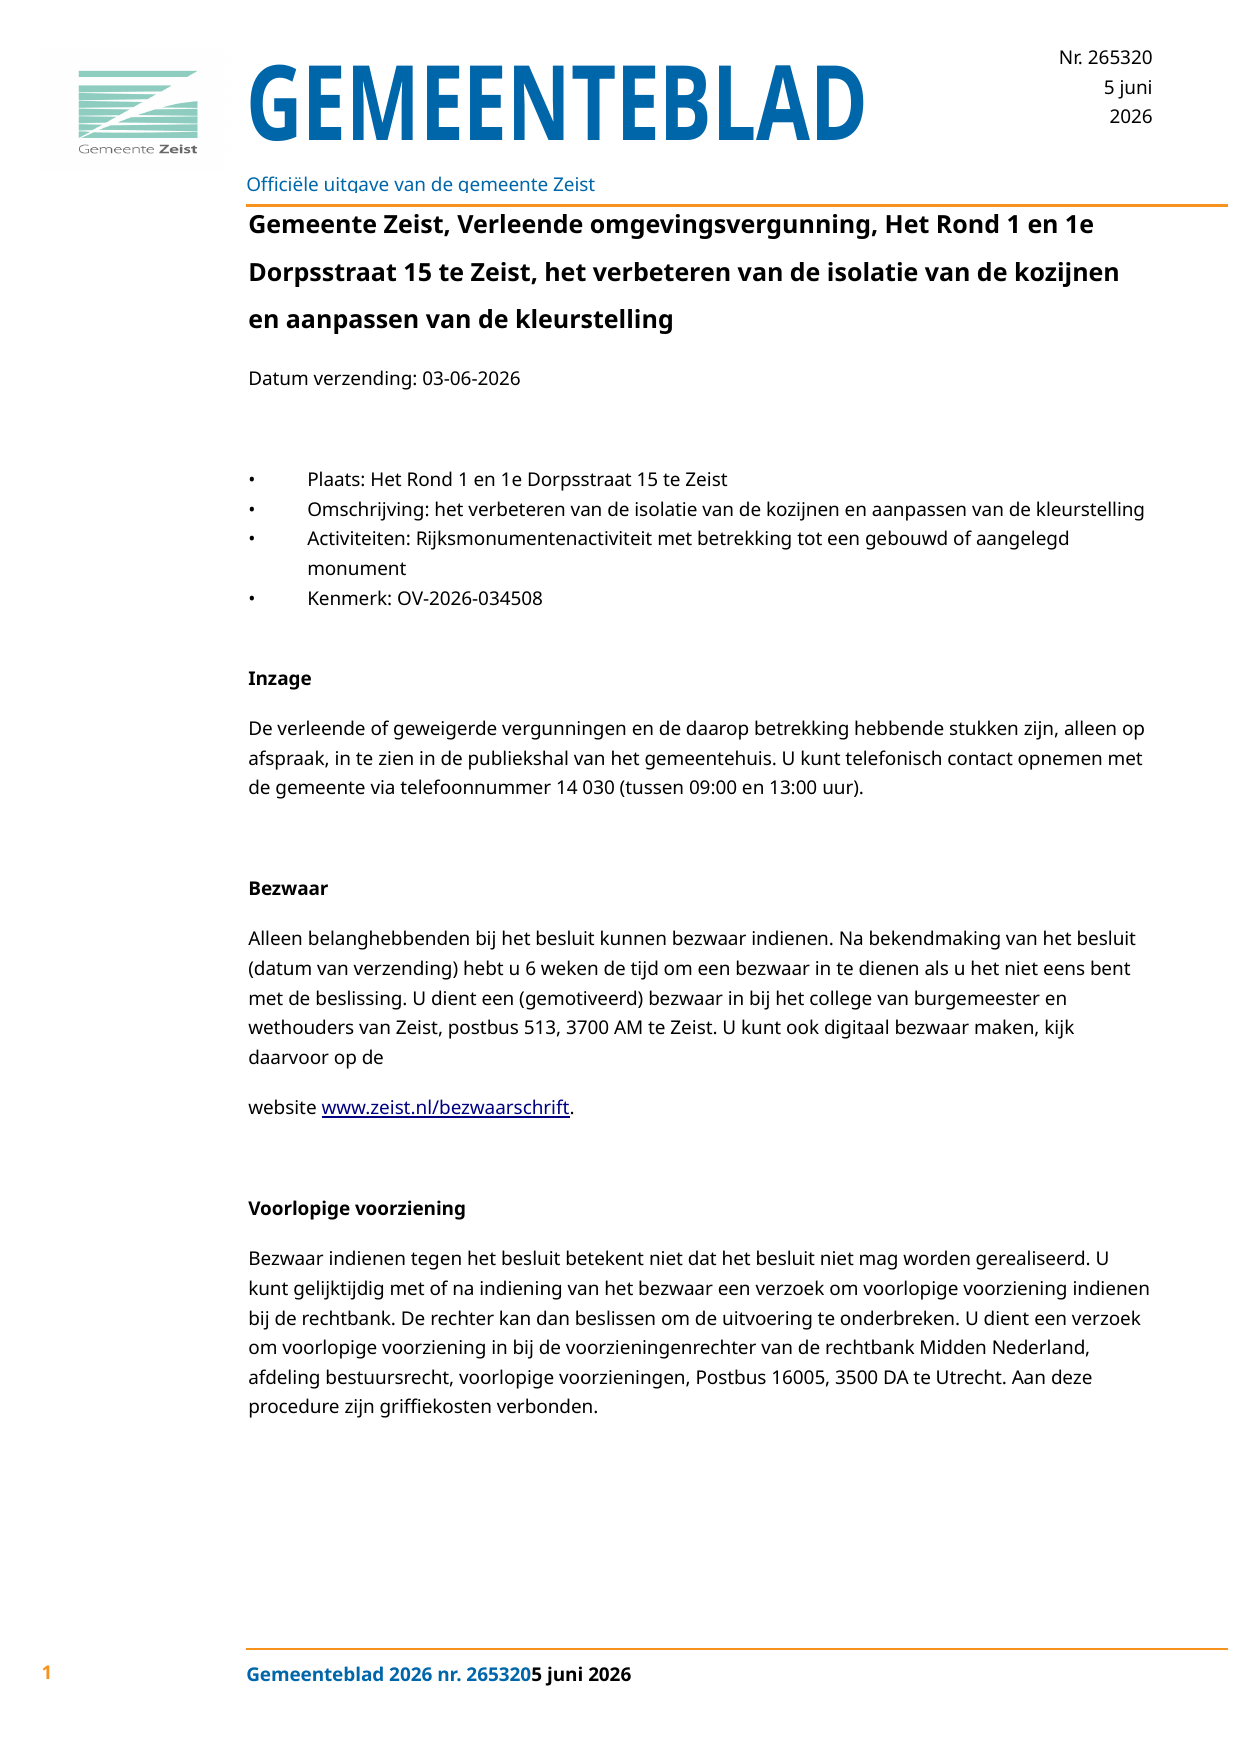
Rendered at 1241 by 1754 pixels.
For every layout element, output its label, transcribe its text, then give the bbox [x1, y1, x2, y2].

text Bezwaar indienen tegen het besluit betekent niet dat het besluit niet mag worden gerealiseerd. U kunt gelijktijdig met of na indiening van het bezwaar een verzoek om voorlopige voorziening indienen bij de rechtbank. De rechter kan dan beslissen om de uitvoering te onderbreken. U dient een verzoek om voorlopige voorziening in bij de voorzieningenrechter van de rechtbank Midden Nederland, afdeling bestuursrecht, voorlopige voorzieningen, Postbus 16005, 3500 DA te Utrecht. Aan deze procedure zijn griffiekosten verbonden. [248, 1246, 1152, 1419]
text De verleende of geweigerde vergunningen en de daarop betrekking hebbende stukken zijn, alleen op afspraak, in te zien in de publiekshal van het gemeentehuis. U kunt telefonisch contact opnemen met de gemeente via telefoonnummer 14 030 (tussen 09:00 en 13:00 uur). [248, 715, 1152, 800]
list Activiteiten: Rijksmonumentenactiviteit met betrekking tot een gebouwd of aangelegd monument [248, 526, 1152, 581]
text website www.zeist.nl/bezwaarschrift. [248, 1094, 1152, 1120]
text Bezwaar [248, 875, 1152, 901]
text Alleen belanghebbenden bij het besluit kunnen bezwaar indienen. Na bekendmaking van het besluit (datum van verzending) hebt u 6 weken de tijd om een bezwaar in te dienen als u het niet eens bent met de beslissing. U dient een (gemotiveerd) bezwaar in bij het college van burgemeester en wethouders van Zeist, postbus 513, 3700 AM te Zeist. U kunt ook digitaal bezwaar maken, kijk daarvoor op de [248, 926, 1152, 1069]
list Plaats: Het Rond 1 en 1e Dorpsstraat 15 te Zeist [248, 466, 1152, 492]
text Gemeente Zeist, Verleende omgevingsvergunning, Het Rond 1 en 1e Dorpsstraat 15 te Zeist, het verbeteren van de isolatie van de kozijnen en aanpassen van de kleurstelling [248, 207, 1152, 336]
text Inzage [248, 665, 1152, 690]
list Kenmerk: OV-2026-034508 [248, 585, 1152, 610]
picture [41, 47, 231, 172]
text Voorlopige voorziening [248, 1195, 1152, 1221]
text Datum verzending: 03-06-2026 [248, 366, 1152, 391]
list Omschrijving: het verbeteren van de isolatie van de kozijnen en aanpassen van de kleurstelling [248, 496, 1152, 522]
